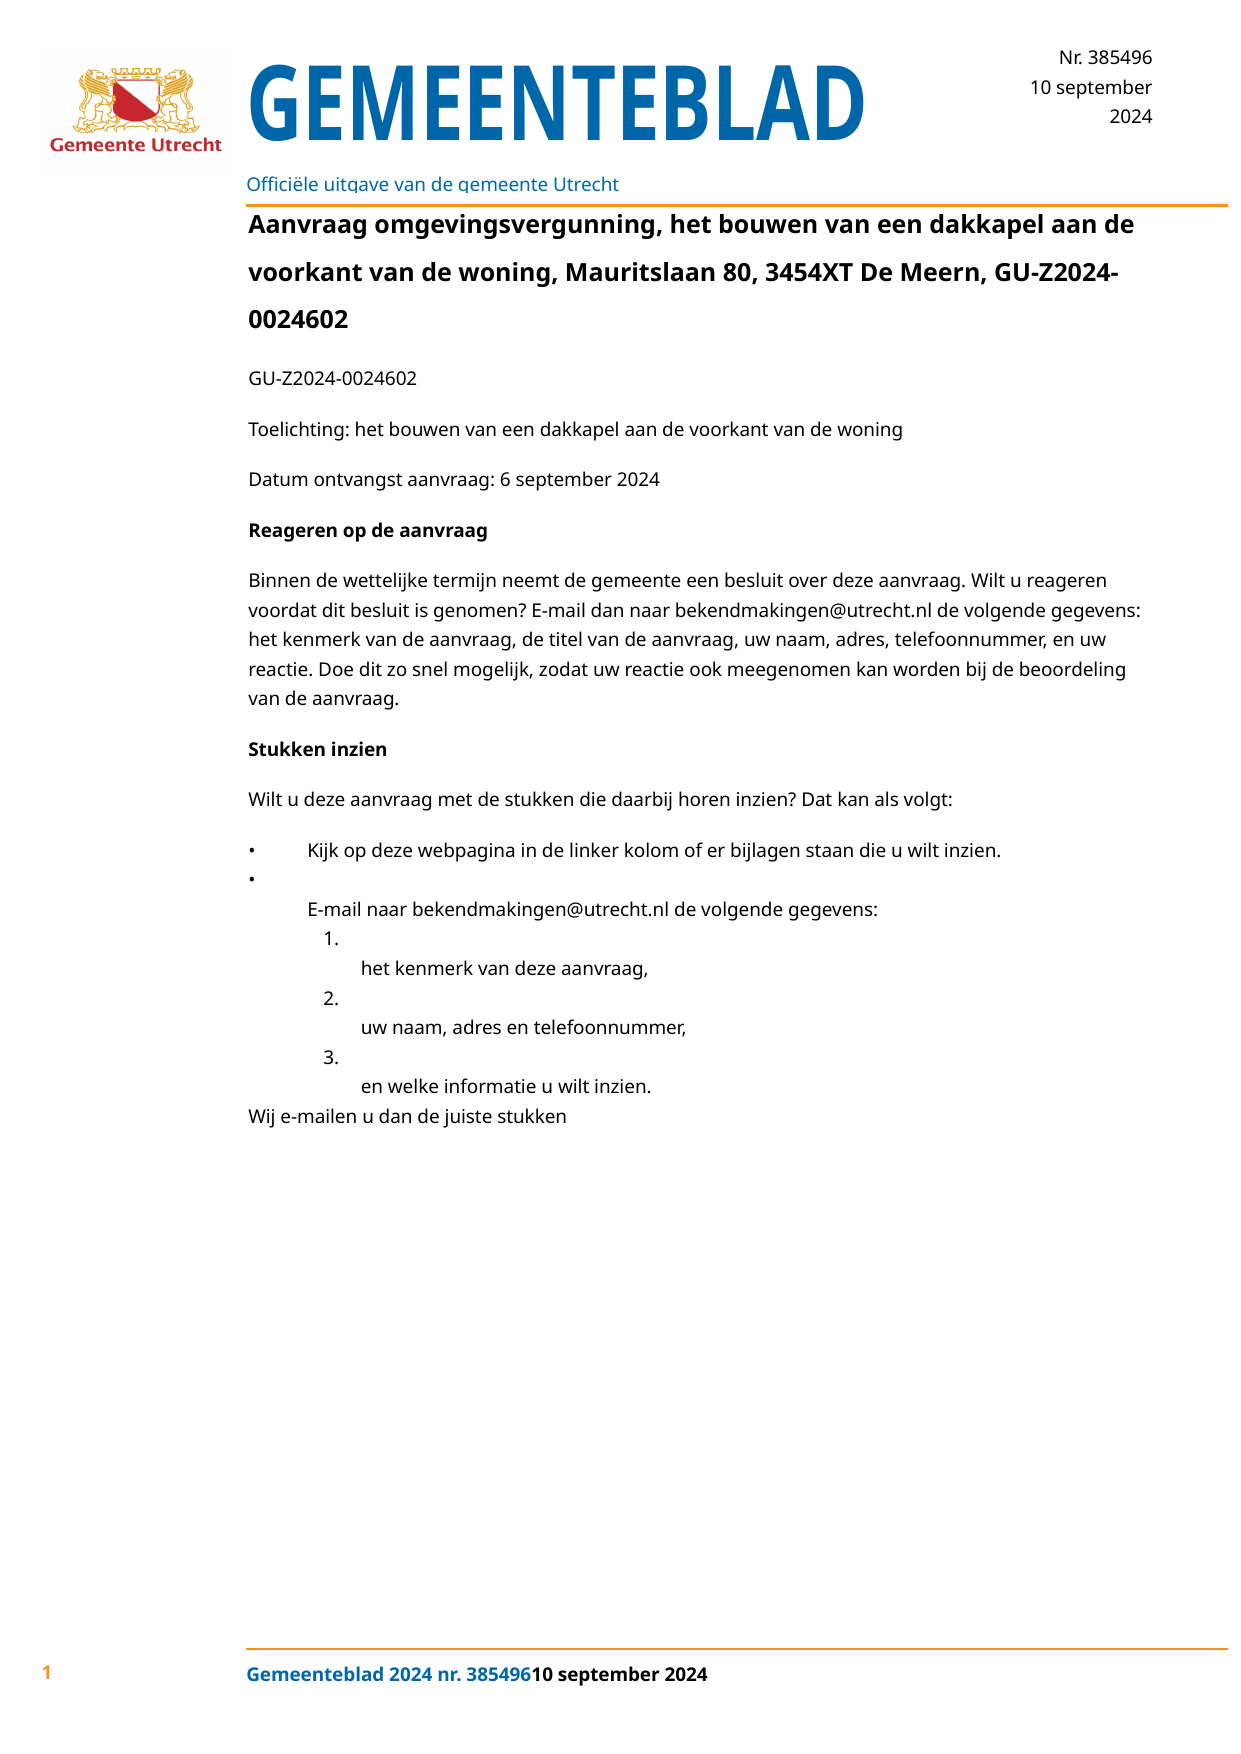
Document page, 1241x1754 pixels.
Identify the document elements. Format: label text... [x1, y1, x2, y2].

picture [41, 47, 231, 172]
text Datum ontvangst aanvraag: 6 september 2024 [248, 466, 1152, 492]
list het kenmerk van deze aanvraag, [323, 955, 1152, 981]
text Wilt u deze aanvraag met de stukken die daarbij horen inzien? Dat kan als volgt: [248, 786, 1152, 812]
list en welke informatie u wilt inzien. [323, 1073, 1152, 1099]
text Toelichting: het bouwen van een dakkapel aan de voorkant van de woning [248, 416, 1152, 442]
text Binnen de wettelijke termijn neemt de gemeente een besluit over deze aanvraag. Wilt u reageren voordat dit besluit is genomen? E-mail dan naar bekendmakingen@utrecht.nl de volgende gegevens: het kenmerk van de aanvraag, de titel van de aanvraag, uw naam, adres, telefoonnummer, en uw reactie. Doe dit zo snel mogelijk, zodat uw reactie ook meegenomen kan worden bij de beoordeling van de aanvraag. [248, 567, 1152, 711]
list uw naam, adres en telefoonnummer, [323, 1014, 1152, 1040]
text Aanvraag omgevingsvergunning, het bouwen van een dakkapel aan de voorkant van de woning, Mauritslaan 80, 3454XT De Meern, GU-Z2024-0024602 [248, 207, 1152, 336]
text Reageren op de aanvraag [248, 517, 1152, 542]
text GU-Z2024-0024602 [248, 366, 1152, 391]
list E-mail naar bekendmakingen@utrecht.nl de volgende gegevens: [248, 896, 1152, 922]
text Wij e-mailen u dan de juiste stukken [248, 1103, 1152, 1129]
list Kijk op deze webpagina in de linker kolom of er bijlagen staan die u wilt inzien. [248, 837, 1152, 862]
text Stukken inzien [248, 736, 1152, 762]
